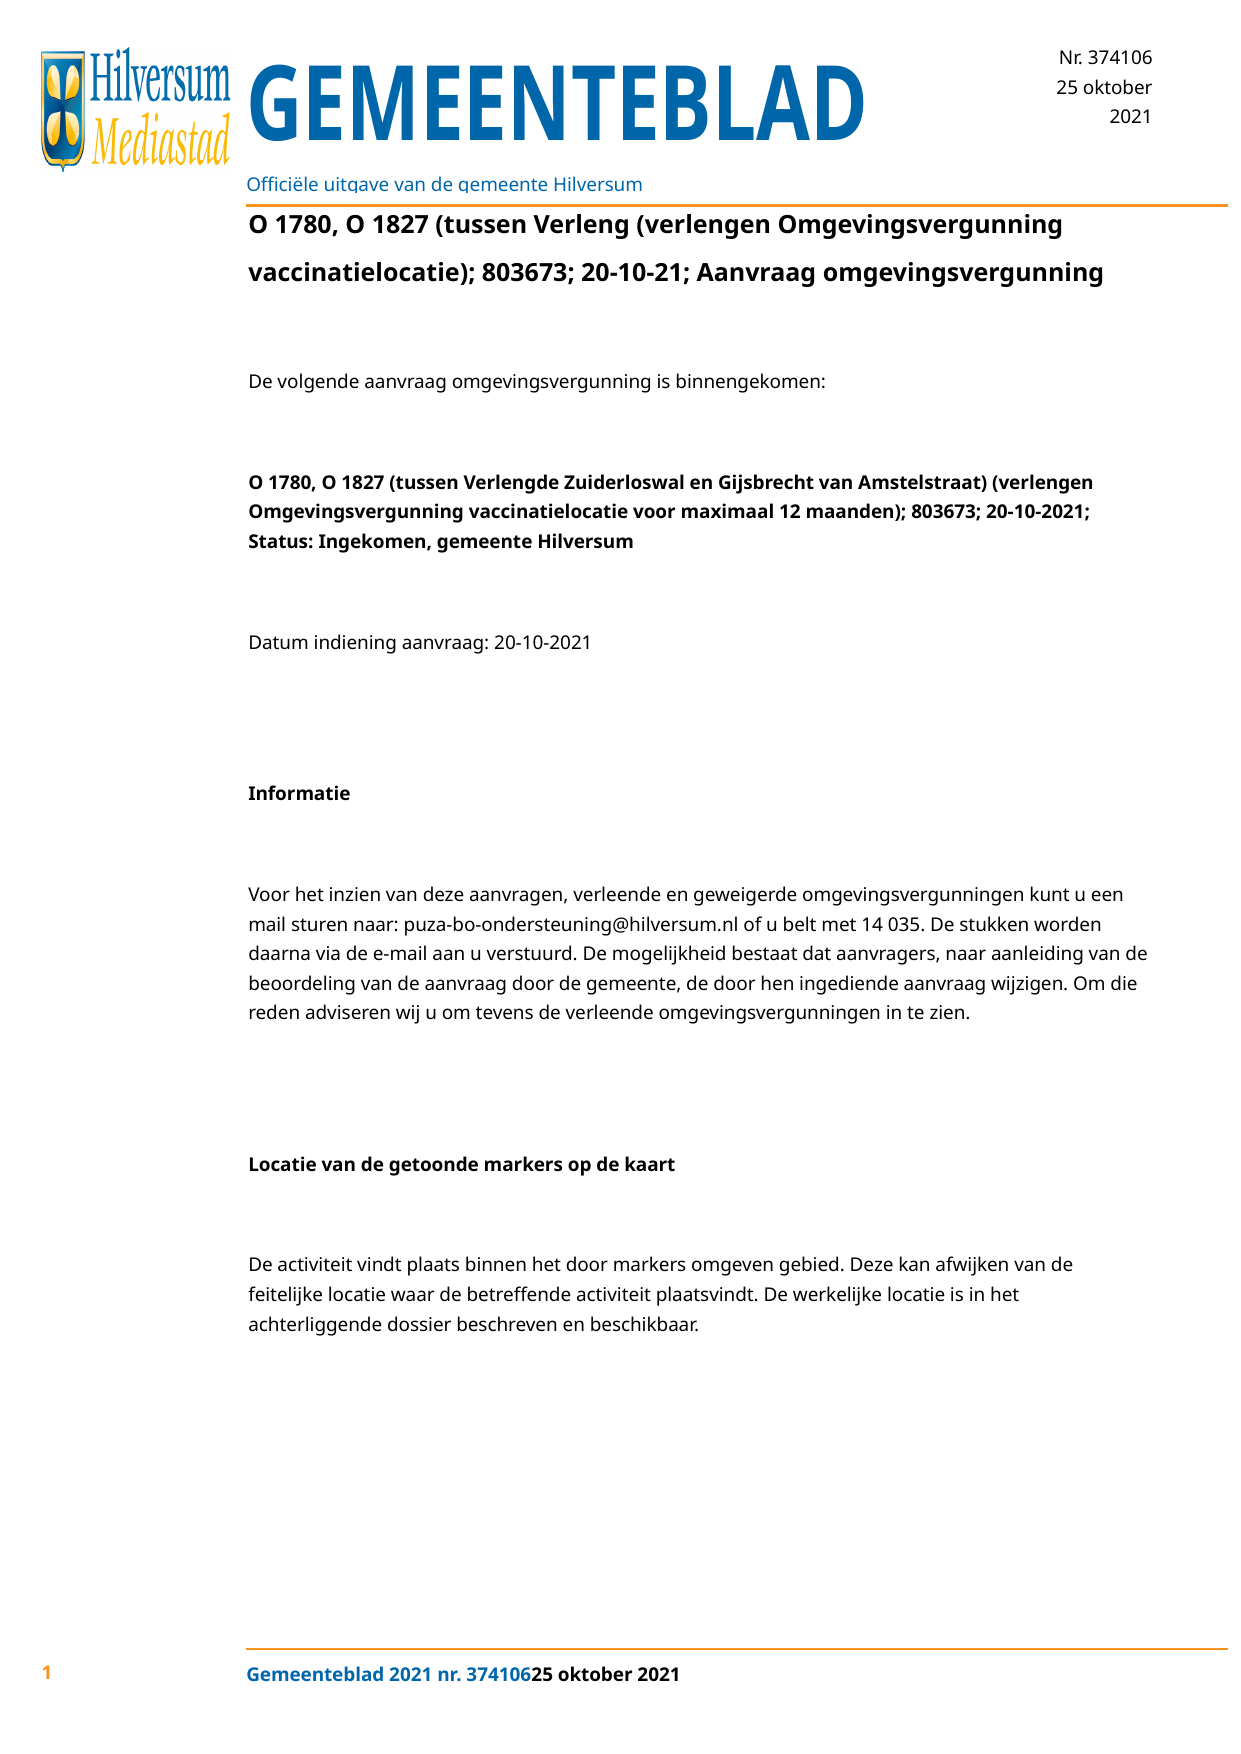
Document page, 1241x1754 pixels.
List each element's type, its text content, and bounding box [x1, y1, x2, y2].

text De volgende aanvraag omgevingsvergunning is binnengekomen: [248, 368, 1152, 394]
text Datum indiening aanvraag: 20-10-2021 [248, 629, 1152, 655]
text Locatie van de getoonde markers op de kaart [248, 1151, 1152, 1177]
text Voor het inzien van deze aanvragen, verleende en geweigerde omgevingsvergunningen kunt u een mail sturen naar: puza-bo-ondersteuning@hilversum.nl of u belt met 14 035. De stukken worden daarna via de e-mail aan u verstuurd. De mogelijkheid bestaat dat aanvragers, naar aanleiding van de beoordeling van de aanvraag door de gemeente, de door hen ingediende aanvraag wijzigen. Om die reden adviseren wij u om tevens de verleende omgevingsvergunningen in te zien. [248, 881, 1152, 1025]
picture [41, 47, 231, 172]
text O 1780, O 1827 (tussen Verleng (verlengen Omgevingsvergunning vaccinatielocatie); 803673; 20-10-21; Aanvraag omgevingsvergunning [248, 207, 1152, 288]
text O 1780, O 1827 (tussen Verlengde Zuiderloswal en Gijsbrecht van Amstelstraat) (verlengen Omgevingsvergunning vaccinatielocatie voor maximaal 12 maanden); 803673; 20-10-2021; Status: Ingekomen, gemeente Hilversum [248, 469, 1152, 554]
text Informatie [248, 780, 1152, 806]
text De activiteit vindt plaats binnen het door markers omgeven gebied. Deze kan afwijken van de feitelijke locatie waar de betreffende activiteit plaatsvindt. De werkelijke locatie is in het achterliggende dossier beschreven en beschikbaar. [248, 1252, 1152, 1337]
